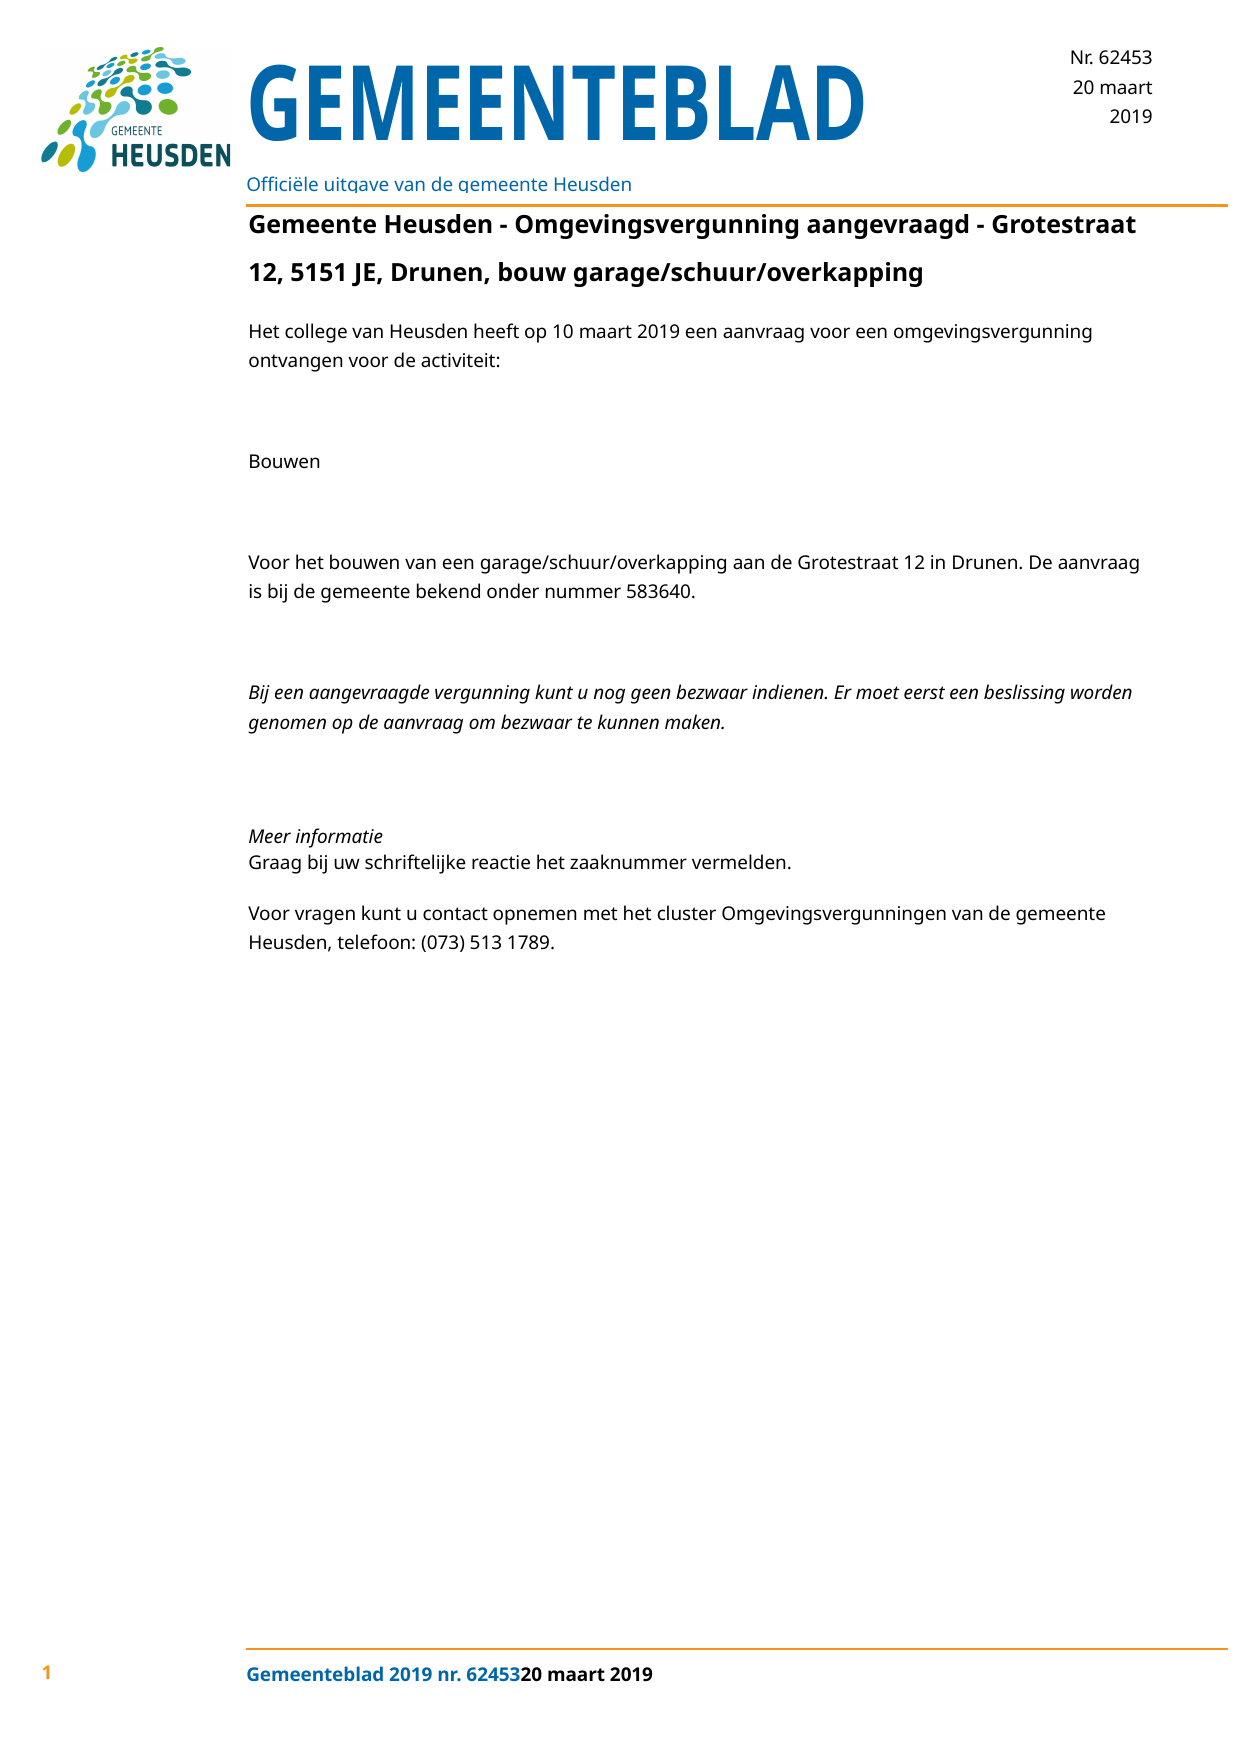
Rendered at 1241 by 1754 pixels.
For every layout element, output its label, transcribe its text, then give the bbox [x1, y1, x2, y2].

text Graag bij uw schriftelijke reactie het zaaknummer vermelden. [248, 849, 1152, 875]
picture [41, 47, 231, 172]
text Voor vragen kunt u contact opnemen met het cluster Omgevingsvergunningen van de gemeente Heusden, telefoon: (073) 513 1789. [248, 900, 1152, 955]
text Meer informatie [248, 823, 1152, 849]
text Bij een aangevraagde vergunning kunt u nog geen bezwaar indienen. Er moet eerst een beslissing worden genomen op de aanvraag om bezwaar te kunnen maken. [248, 679, 1152, 735]
text Voor het bouwen van een garage/schuur/overkapping aan de Grotestraat 12 in Drunen. De aanvraag is bij de gemeente bekend onder nummer 583640. [248, 549, 1152, 604]
text Het college van Heusden heeft op 10 maart 2019 een aanvraag voor een omgevingsvergunning ontvangen voor de activiteit: [248, 318, 1152, 373]
text Bouwen [248, 448, 1152, 474]
text Gemeente Heusden - Omgevingsvergunning aangevraagd - Grotestraat 12, 5151 JE, Drunen, bouw garage/schuur/overkapping [248, 207, 1152, 288]
